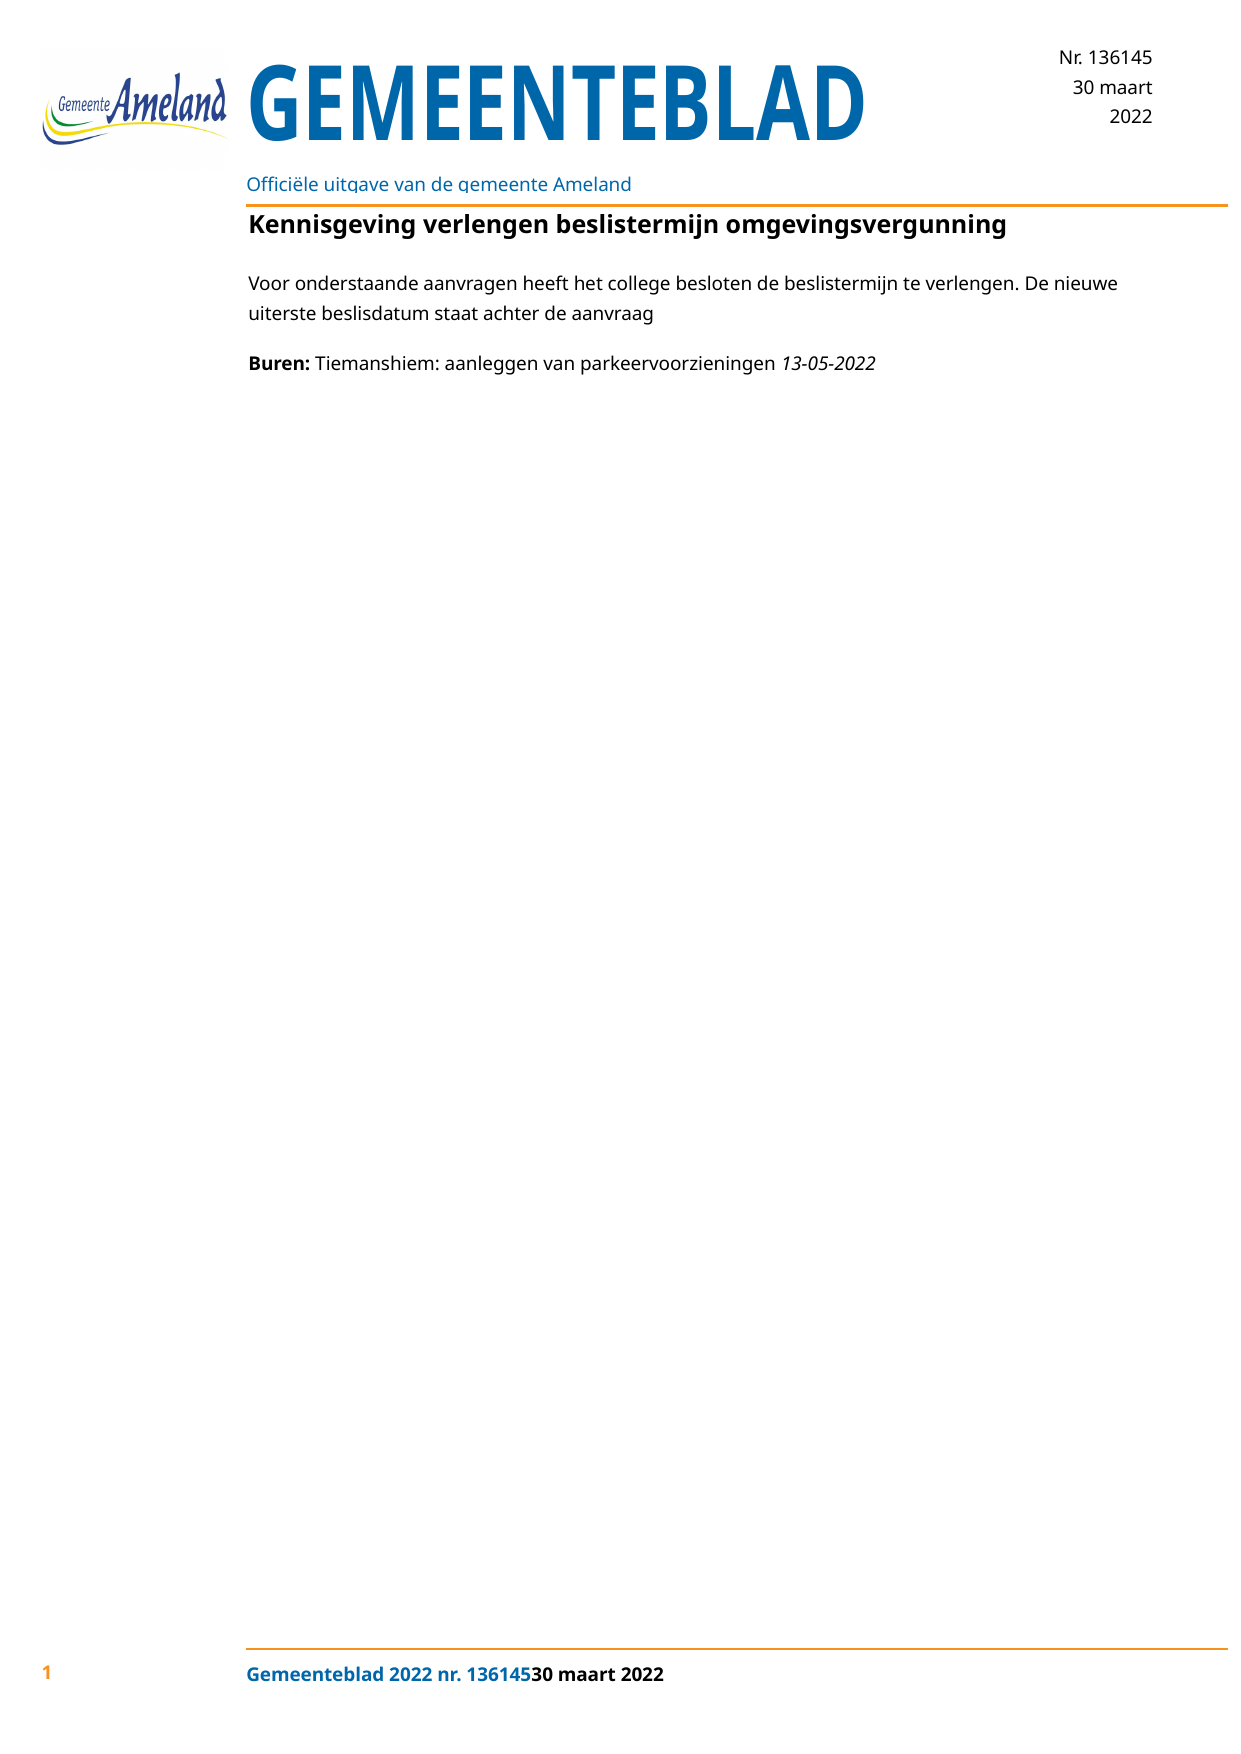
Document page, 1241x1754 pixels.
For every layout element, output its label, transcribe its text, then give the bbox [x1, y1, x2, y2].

text Kennisgeving verlengen beslistermijn omgevingsvergunning [248, 207, 1152, 241]
picture [41, 47, 231, 172]
text Voor onderstaande aanvragen heeft het college besloten de beslistermijn te verlengen. De nieuwe uiterste beslisdatum staat achter de aanvraag [248, 270, 1152, 326]
text Buren: Tiemanshiem: aanleggen van parkeervoorzieningen 13-05-2022 [248, 350, 1152, 376]
